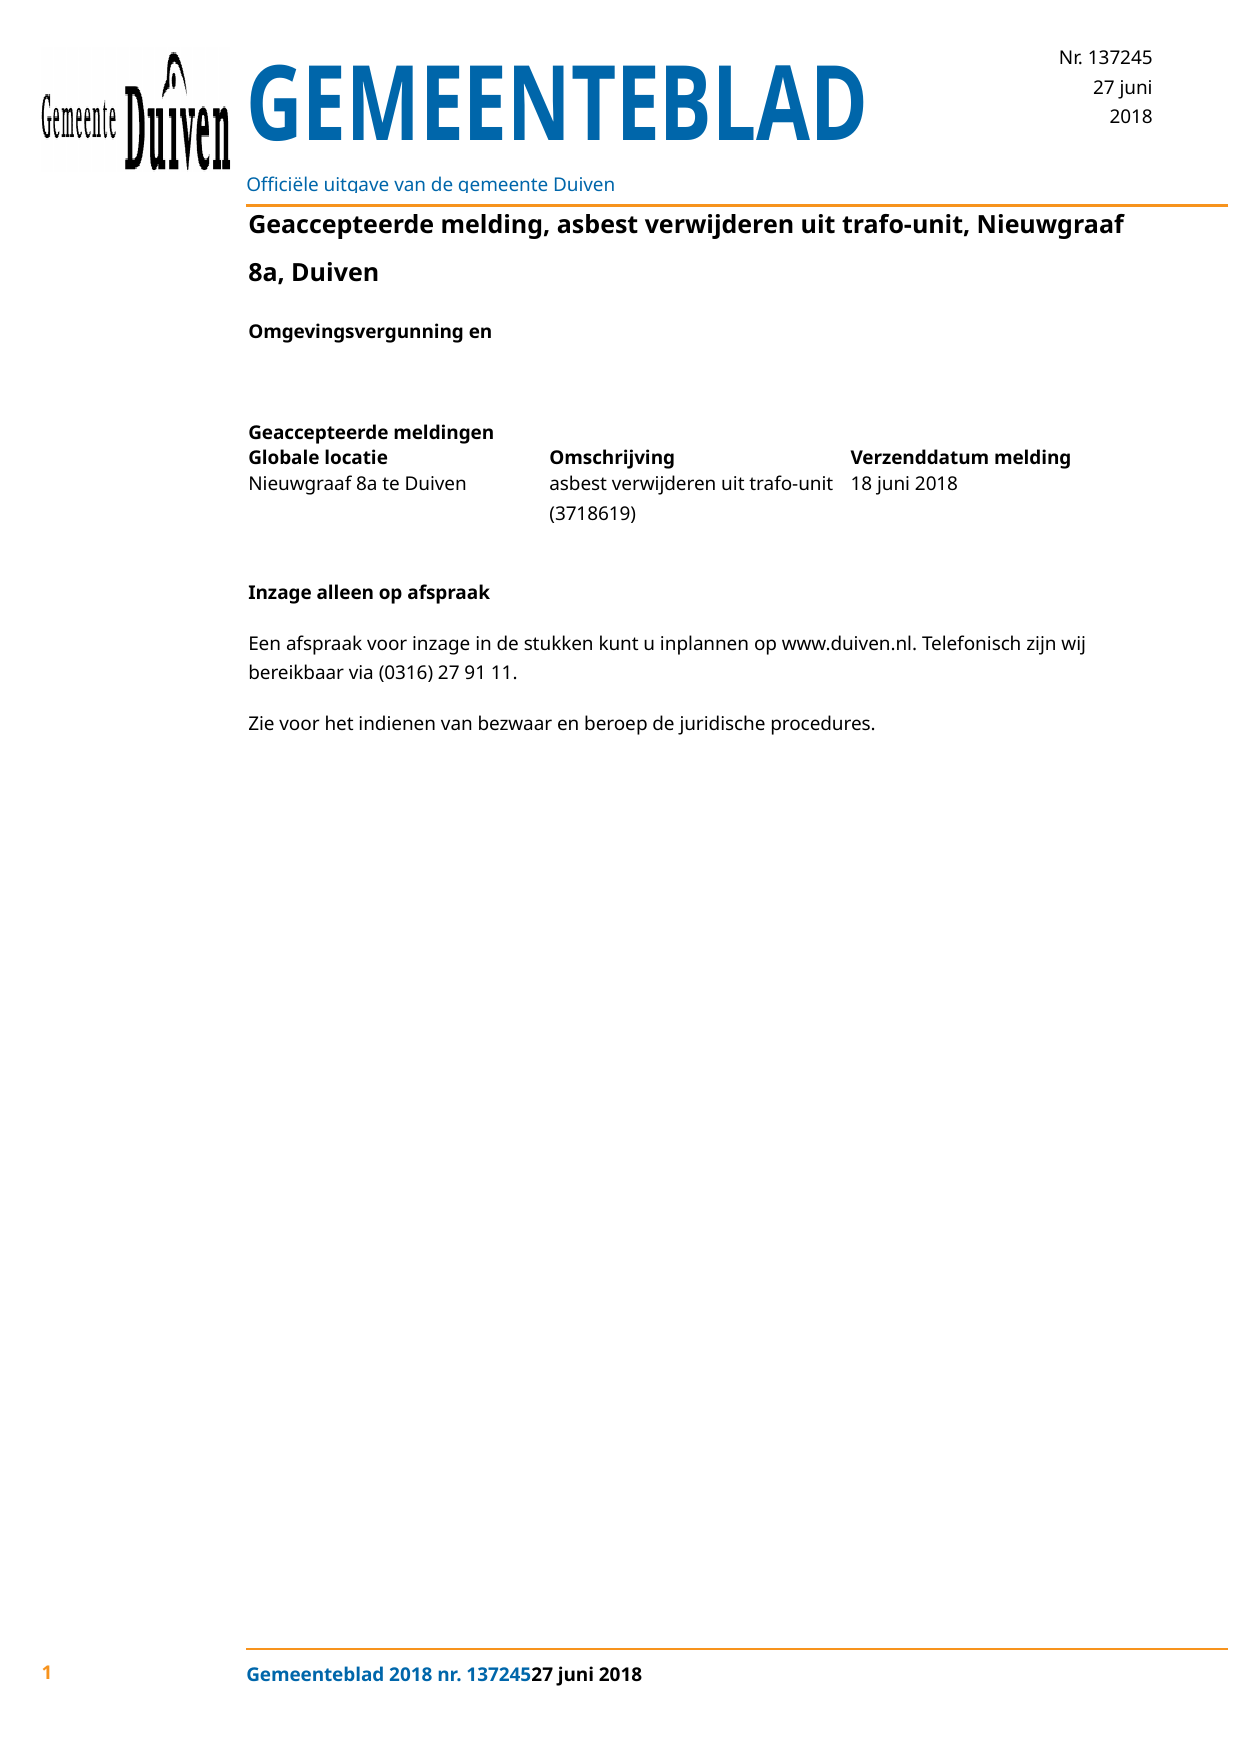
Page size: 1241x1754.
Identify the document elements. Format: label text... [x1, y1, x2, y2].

table_cell Omschrijving [549, 445, 850, 470]
table_cell asbest verwijderen uit trafo-unit (3718619) [549, 470, 850, 526]
table_cell Nieuwgraaf 8a te Duiven [248, 470, 549, 526]
text Inzage alleen op afspraak [248, 579, 1152, 605]
table_cell Globale locatie [248, 445, 549, 470]
table_header Geaccepteerde meldingen [248, 419, 549, 444]
picture [41, 47, 231, 172]
text Omgevingsvergunning en [248, 318, 1152, 344]
table_cell 18 juni 2018 [850, 470, 1152, 526]
text Geaccepteerde melding, asbest verwijderen uit trafo-unit, Nieuwgraaf 8a, Duiven [248, 207, 1152, 288]
text Een afspraak voor inzage in de stukken kunt u inplannen op www.duiven.nl. Telefonisch zijn wij bereikbaar via (0316) 27 91 11. [248, 630, 1152, 685]
text Zie voor het indienen van bezwaar en beroep de juridische procedures. [248, 710, 1152, 735]
table_cell Verzenddatum melding [850, 445, 1152, 470]
